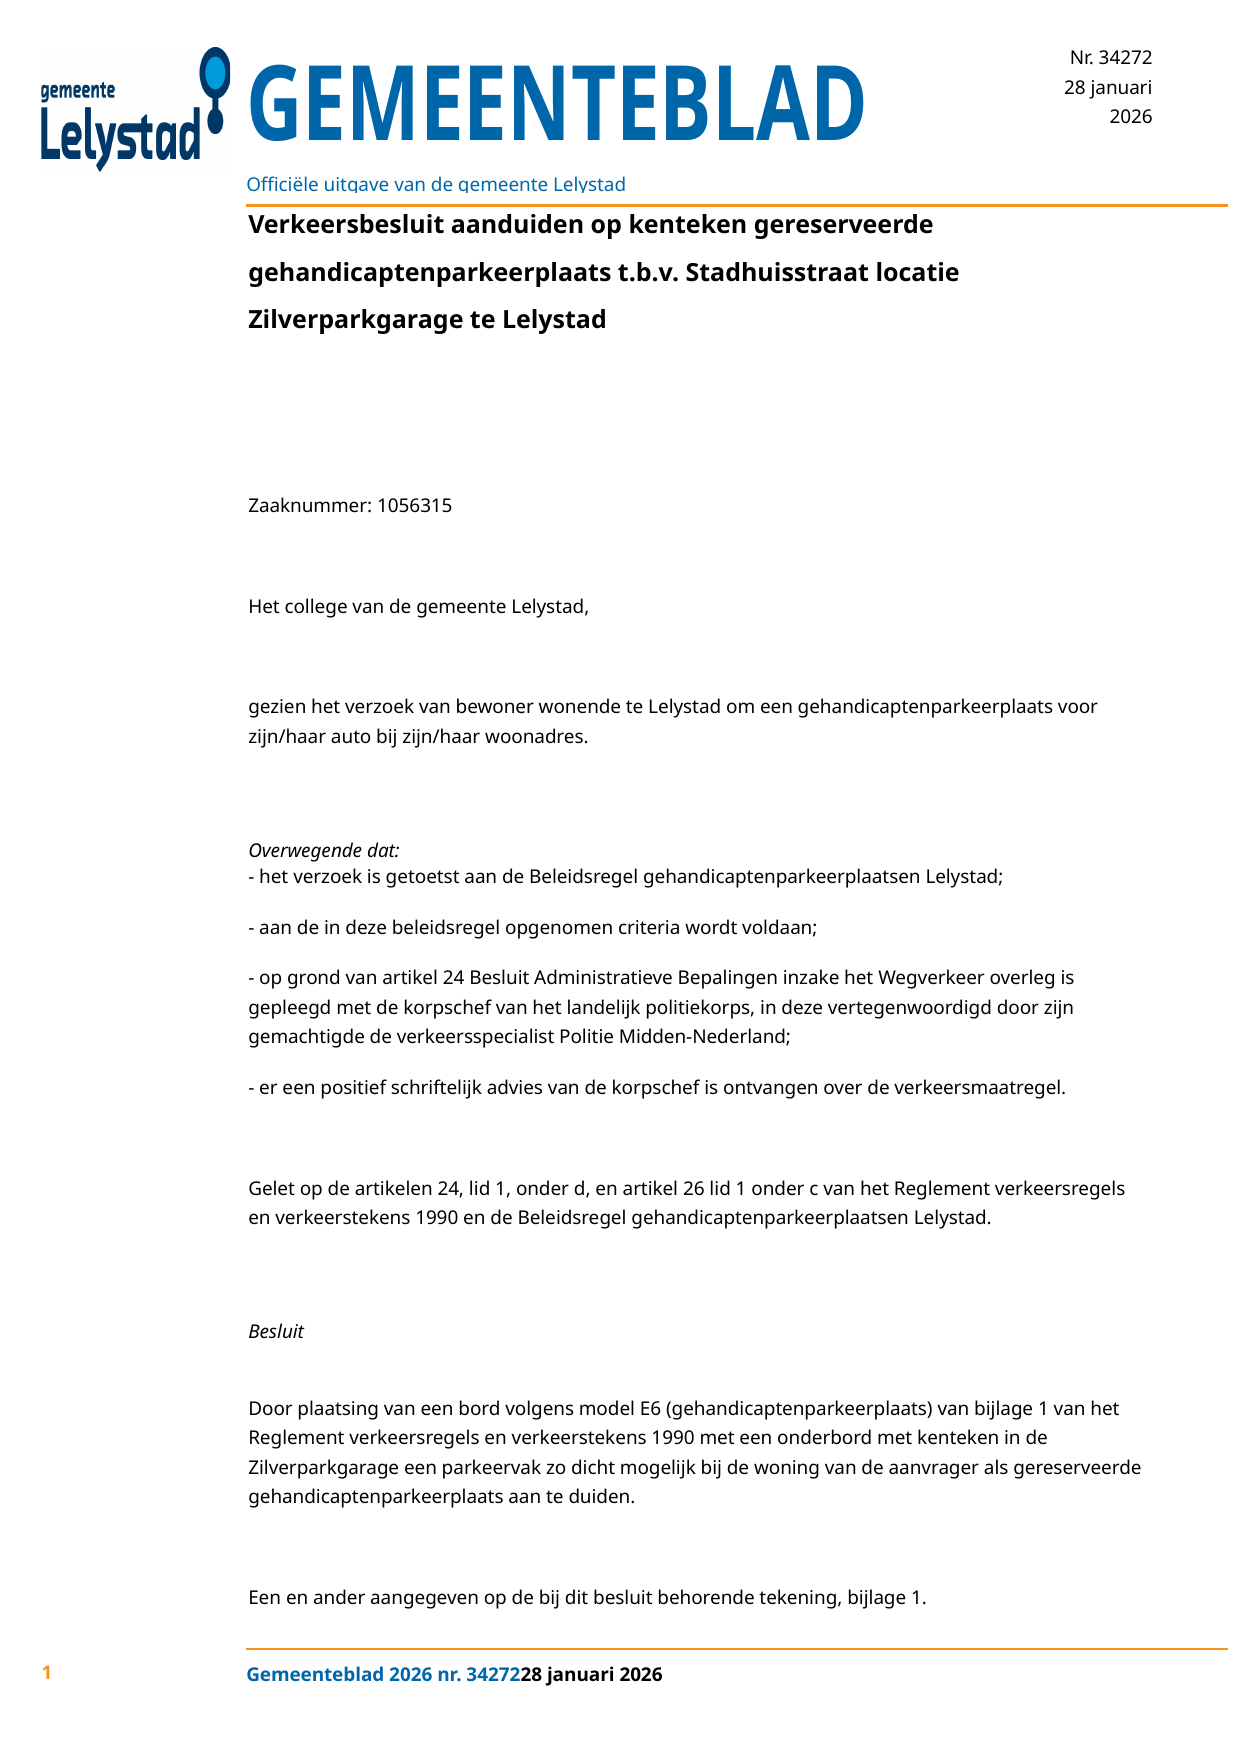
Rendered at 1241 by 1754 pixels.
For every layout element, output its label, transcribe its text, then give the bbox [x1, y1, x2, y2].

text Besluit [248, 1319, 1152, 1344]
text Overwegende dat: [248, 838, 1152, 863]
text Een en ander aangegeven op de bij dit besluit behorende tekening, bijlage 1. [248, 1584, 1152, 1610]
text - op grond van artikel 24 Besluit Administratieve Bepalingen inzake het Wegverkeer overleg is gepleegd met de korpschef van het landelijk politiekorps, in deze vertegenwoordigd door zijn gemachtigde de verkeersspecialist Politie Midden-Nederland; [248, 964, 1152, 1049]
text Verkeersbesluit aanduiden op kenteken gereserveerde gehandicaptenparkeerplaats t.b.v. Stadhuisstraat locatie Zilverparkgarage te Lelystad [248, 207, 1152, 336]
text Het college van de gemeente Lelystad, [248, 593, 1152, 619]
text gezien het verzoek van bewoner wonende te Lelystad om een gehandicaptenparkeerplaats voor zijn/haar auto bij zijn/haar woonadres. [248, 694, 1152, 749]
picture [41, 47, 231, 172]
text - het verzoek is getoetst aan de Beleidsregel gehandicaptenparkeerplaatsen Lelystad; [248, 863, 1152, 889]
text - aan de in deze beleidsregel opgenomen criteria wordt voldaan; [248, 914, 1152, 939]
text Door plaatsing van een bord volgens model E6 (gehandicaptenparkeerplaats) van bijlage 1 van het Reglement verkeersregels en verkeerstekens 1990 met een onderbord met kenteken in de Zilverparkgarage een parkeervak zo dicht mogelijk bij de woning van de aanvrager als gereserveerde gehandicaptenparkeerplaats aan te duiden. [248, 1395, 1152, 1509]
text Zaaknummer: 1056315 [248, 492, 1152, 518]
text - er een positief schriftelijk advies van de korpschef is ontvangen over de verkeersmaatregel. [248, 1074, 1152, 1099]
text Gelet op de artikelen 24, lid 1, onder d, en artikel 26 lid 1 onder c van het Reglement verkeersregels en verkeerstekens 1990 en de Beleidsregel gehandicaptenparkeerplaatsen Lelystad. [248, 1175, 1152, 1230]
